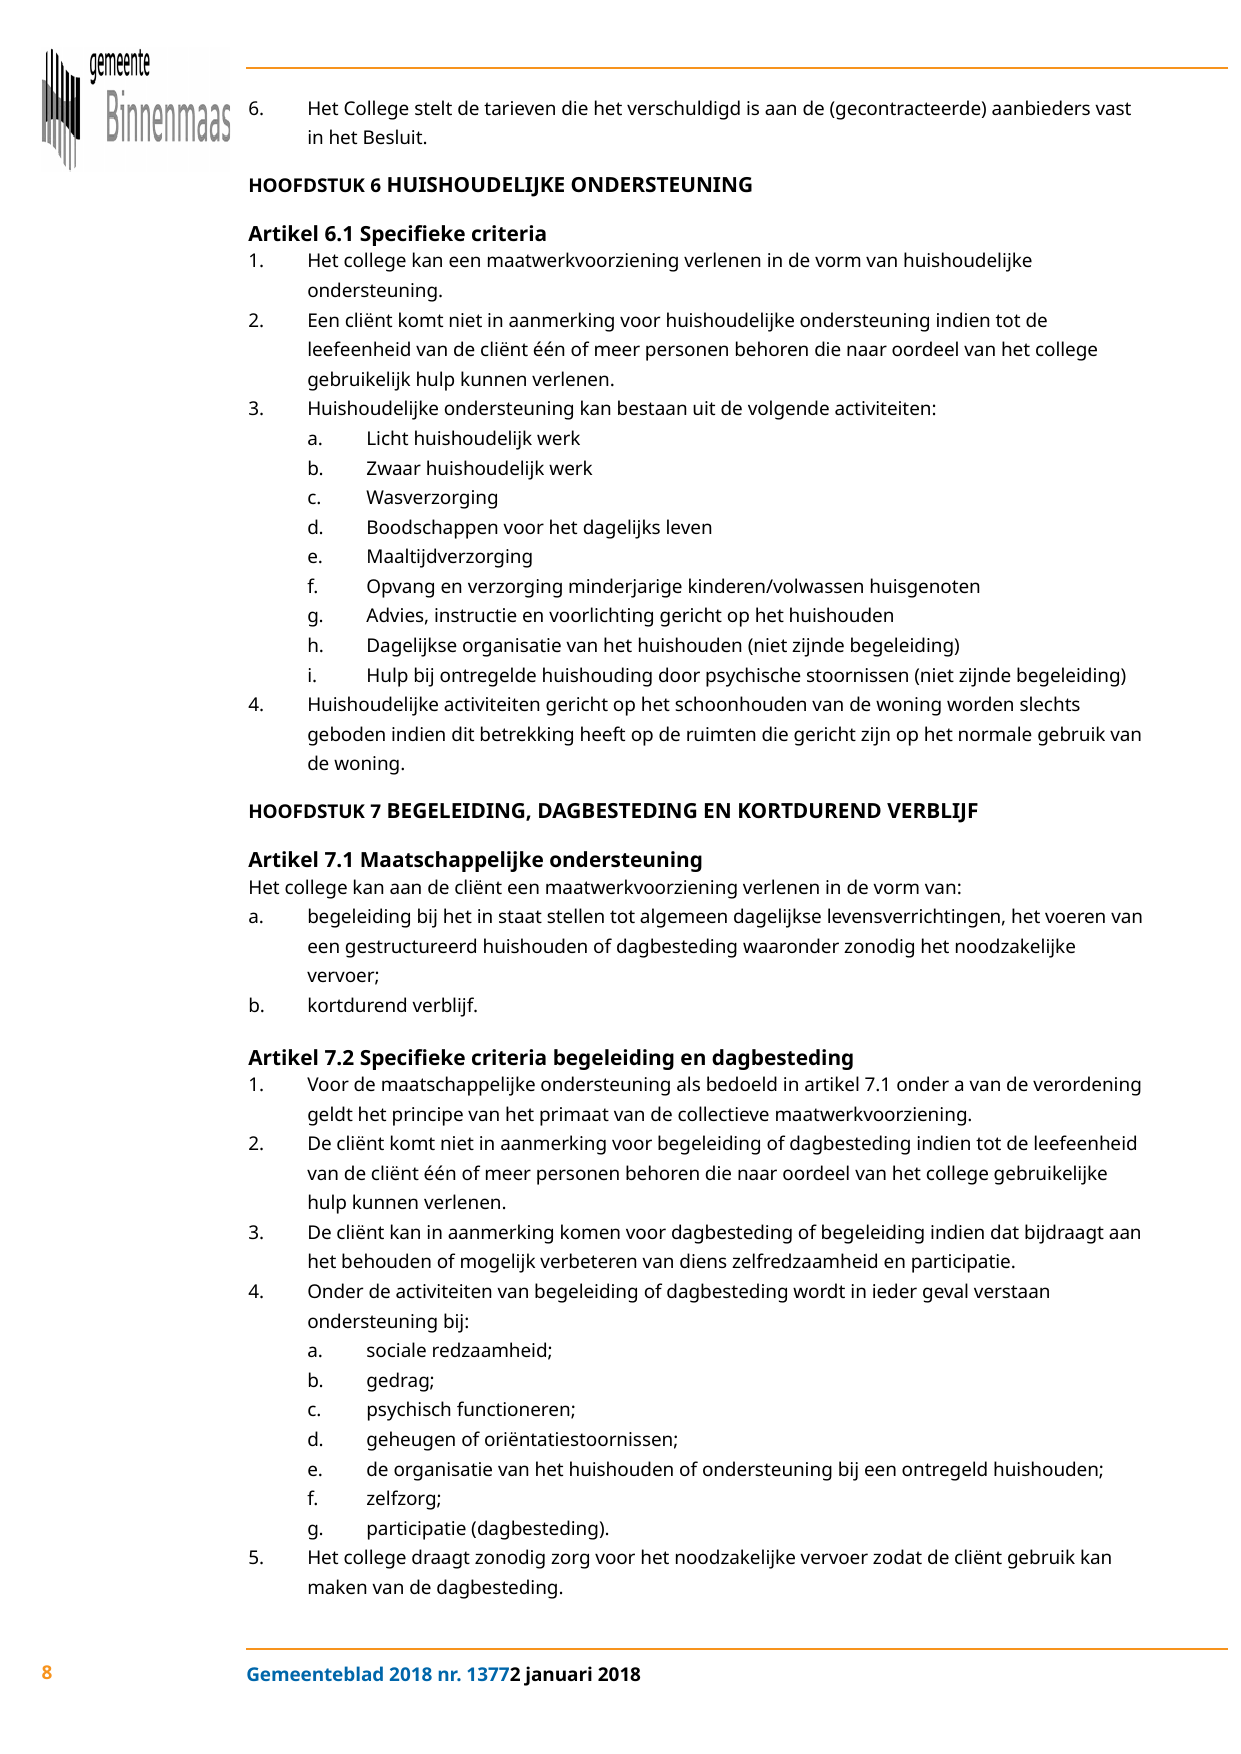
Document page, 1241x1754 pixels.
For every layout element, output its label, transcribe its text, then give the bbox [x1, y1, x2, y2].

list kortdurend verblijf. [248, 992, 1152, 1018]
list Huishoudelijke ondersteuning kan bestaan uit de volgende activiteiten: [248, 396, 1152, 421]
picture [41, 47, 231, 172]
list Boodschappen voor het dagelijks leven [307, 514, 1152, 540]
list gedrag; [307, 1367, 1152, 1393]
list Een cliënt komt niet in aanmerking voor huishoudelijke ondersteuning indien tot de leefeenheid van de cliënt één of meer personen behoren die naar oordeel van het college gebruikelijk hulp kunnen verlenen. [248, 307, 1152, 392]
list psychisch functioneren; [307, 1397, 1152, 1422]
text Artikel 7.2 Specifieke criteria begeleiding en dagbesteding [248, 1043, 1152, 1071]
list geheugen of oriëntatiestoornissen; [307, 1426, 1152, 1452]
list De cliënt komt niet in aanmerking voor begeleiding of dagbesteding indien tot de leefeenheid van de cliënt één of meer personen behoren die naar oordeel van het college gebruikelijke hulp kunnen verlenen. [248, 1130, 1152, 1215]
list begeleiding bij het in staat stellen tot algemeen dagelijkse levensverrichtingen, het voeren van een gestructureerd huishouden of dagbesteding waaronder zonodig het noodzakelijke vervoer; [248, 903, 1152, 988]
text Artikel 6.1 Specifieke criteria [248, 219, 1152, 248]
list de organisatie van het huishouden of ondersteuning bij een ontregeld huishouden; [307, 1456, 1152, 1481]
list zelfzorg; [307, 1485, 1152, 1511]
list Dagelijkse organisatie van het huishouden (niet zijnde begeleiding) [307, 632, 1152, 658]
list Wasverzorging [307, 484, 1152, 510]
list Huishoudelijke activiteiten gericht op het schoonhouden van de woning worden slechts geboden indien dit betrekking heeft op de ruimten die gericht zijn op het normale gebruik van de woning. [248, 691, 1152, 776]
list Maaltijdverzorging [307, 543, 1152, 569]
list Onder de activiteiten van begeleiding of dagbesteding wordt in ieder geval verstaan ondersteuning bij: [248, 1278, 1152, 1333]
list Licht huishoudelijk werk [307, 425, 1152, 451]
text HOOFDSTUK 6 HUISHOUDELIJKE ONDERSTEUNING [248, 170, 1152, 198]
list Hulp bij ontregelde huishouding door psychische stoornissen (niet zijnde begeleiding) [307, 662, 1152, 688]
list Het college draagt zonodig zorg voor het noodzakelijke vervoer zodat de cliënt gebruik kan maken van de dagbesteding. [248, 1544, 1152, 1600]
list De cliënt kan in aanmerking komen voor dagbesteding of begeleiding indien dat bijdraagt aan het behouden of mogelijk verbeteren van diens zelfredzaamheid en participatie. [248, 1219, 1152, 1274]
list Advies, instructie en voorlichting gericht op het huishouden [307, 603, 1152, 628]
list Voor de maatschappelijke ondersteuning als bedoeld in artikel 7.1 onder a van de verordening geldt het principe van het primaat van de collectieve maatwerkvoorziening. [248, 1071, 1152, 1126]
list Het college kan een maatwerkvoorziening verlenen in de vorm van huishoudelijke ondersteuning. [248, 248, 1152, 303]
list sociale redzaamheid; [307, 1337, 1152, 1363]
text Artikel 7.1 Maatschappelijke ondersteuning [248, 846, 1152, 874]
list Zwaar huishoudelijk werk [307, 455, 1152, 481]
text HOOFDSTUK 7 BEGELEIDING, DAGBESTEDING EN KORTDUREND VERBLIJF [248, 796, 1152, 825]
list Het College stelt de tarieven die het verschuldigd is aan de (gecontracteerde) aanbieders vast in het Besluit. [248, 95, 1152, 150]
list participatie (dagbesteding). [307, 1515, 1152, 1541]
list Opvang en verzorging minderjarige kinderen/volwassen huisgenoten [307, 573, 1152, 599]
text Het college kan aan de cliënt een maatwerkvoorziening verlenen in de vorm van: [248, 874, 1152, 900]
